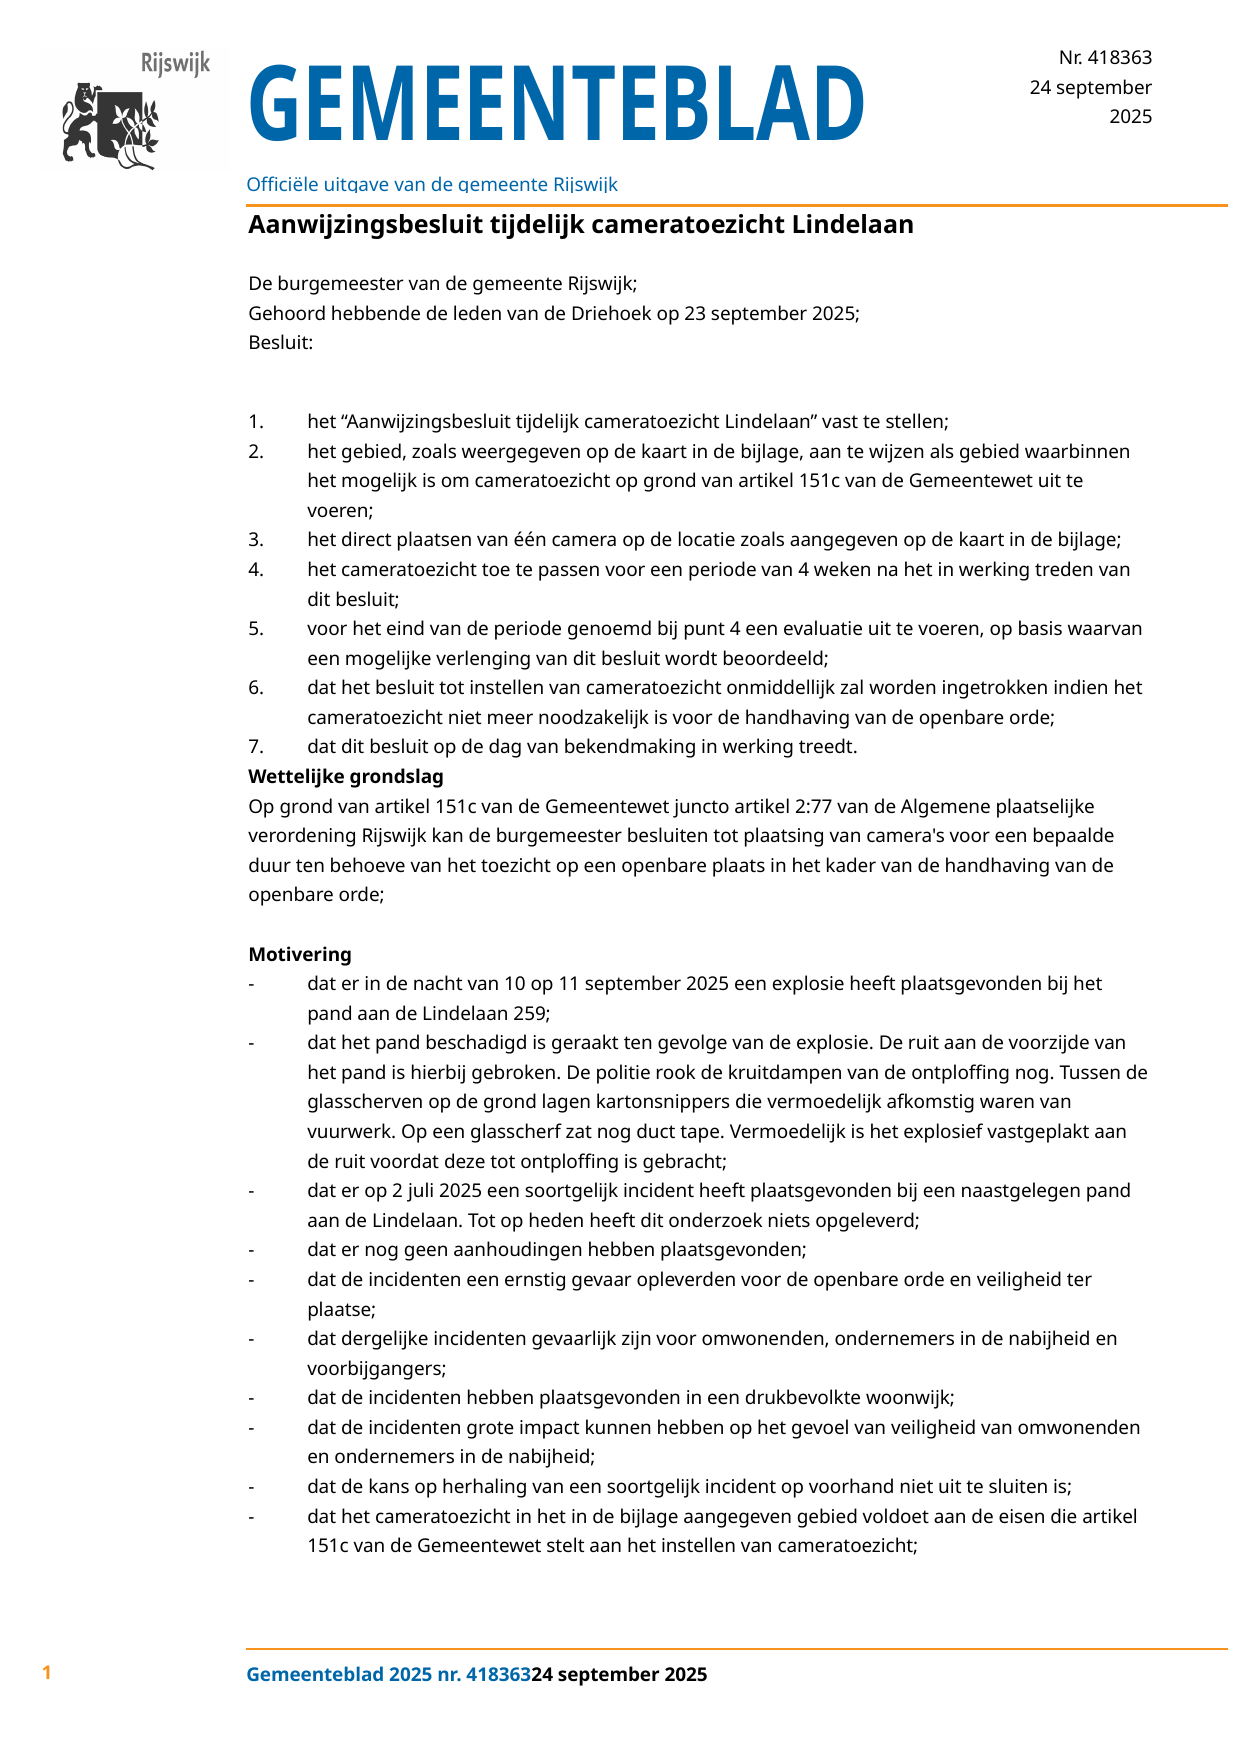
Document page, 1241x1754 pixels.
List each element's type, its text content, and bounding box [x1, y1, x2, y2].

list het cameratoezicht toe te passen voor een periode van 4 weken na het in werking treden van dit besluit; [248, 556, 1152, 612]
text Gehoord hebbende de leden van de Driehoek op 23 september 2025; [248, 300, 1152, 326]
list dat het cameratoezicht in het in de bijlage aangegeven gebied voldoet aan de eisen die artikel 151c van de Gemeentewet stelt aan het instellen van cameratoezicht; [248, 1503, 1152, 1558]
list dat het besluit tot instellen van cameratoezicht onmiddellijk zal worden ingetrokken indien het cameratoezicht niet meer noodzakelijk is voor de handhaving van de openbare orde; [248, 674, 1152, 730]
list het direct plaatsen van één camera op de locatie zoals aangegeven op de kaart in de bijlage; [248, 527, 1152, 552]
list dat de kans op herhaling van een soortgelijk incident op voorhand niet uit te sluiten is; [248, 1473, 1152, 1499]
list dat het pand beschadigd is geraakt ten gevolge van de explosie. De ruit aan de voorzijde van het pand is hierbij gebroken. De politie rook de kruitdampen van de ontploffing nog. Tussen de glasscherven op de grond lagen kartonsnippers die vermoedelijk afkomstig waren van vuurwerk. Op een glasscherf zat nog duct tape. Vermoedelijk is het explosief vastgeplakt aan de ruit voordat deze tot ontploffing is gebracht; [248, 1029, 1152, 1174]
list dat dergelijke incidenten gevaarlijk zijn voor omwonenden, ondernemers in de nabijheid en voorbijgangers; [248, 1325, 1152, 1381]
text De burgemeester van de gemeente Rijswijk; [248, 270, 1152, 296]
list dat er op 2 juli 2025 een soortgelijk incident heeft plaatsgevonden bij een naastgelegen pand aan de Lindelaan. Tot op heden heeft dit onderzoek niets opgeleverd; [248, 1177, 1152, 1233]
list dat er in de nacht van 10 op 11 september 2025 een explosie heeft plaatsgevonden bij het pand aan de Lindelaan 259; [248, 970, 1152, 1026]
text Besluit: [248, 329, 1152, 355]
list dat de incidenten hebben plaatsgevonden in een drukbevolkte woonwijk; [248, 1384, 1152, 1410]
list dat er nog geen aanhoudingen hebben plaatsgevonden; [248, 1237, 1152, 1262]
text Motivering [248, 941, 1152, 967]
list het “Aanwijzingsbesluit tijdelijk cameratoezicht Lindelaan” vast te stellen; [248, 408, 1152, 434]
list dat de incidenten een ernstig gevaar opleverden voor de openbare orde en veiligheid ter plaatse; [248, 1266, 1152, 1322]
text Wettelijke grondslag [248, 763, 1152, 789]
list voor het eind van de periode genoemd bij punt 4 een evaluatie uit te voeren, op basis waarvan een mogelijke verlenging van dit besluit wordt beoordeeld; [248, 615, 1152, 671]
picture [41, 47, 231, 172]
list het gebied, zoals weergegeven op de kaart in de bijlage, aan te wijzen als gebied waarbinnen het mogelijk is om cameratoezicht op grond van artikel 151c van de Gemeentewet uit te voeren; [248, 438, 1152, 523]
list dat de incidenten grote impact kunnen hebben op het gevoel van veiligheid van omwonenden en ondernemers in de nabijheid; [248, 1414, 1152, 1469]
text Aanwijzingsbesluit tijdelijk cameratoezicht Lindelaan [248, 207, 1152, 241]
text Op grond van artikel 151c van de Gemeentewet juncto artikel 2:77 van de Algemene plaatselijke verordening Rijswijk kan de burgemeester besluiten tot plaatsing van camera's voor een bepaalde duur ten behoeve van het toezicht op een openbare plaats in het kader van de handhaving van de openbare orde; [248, 793, 1152, 907]
list dat dit besluit op de dag van bekendmaking in werking treedt. [248, 734, 1152, 759]
